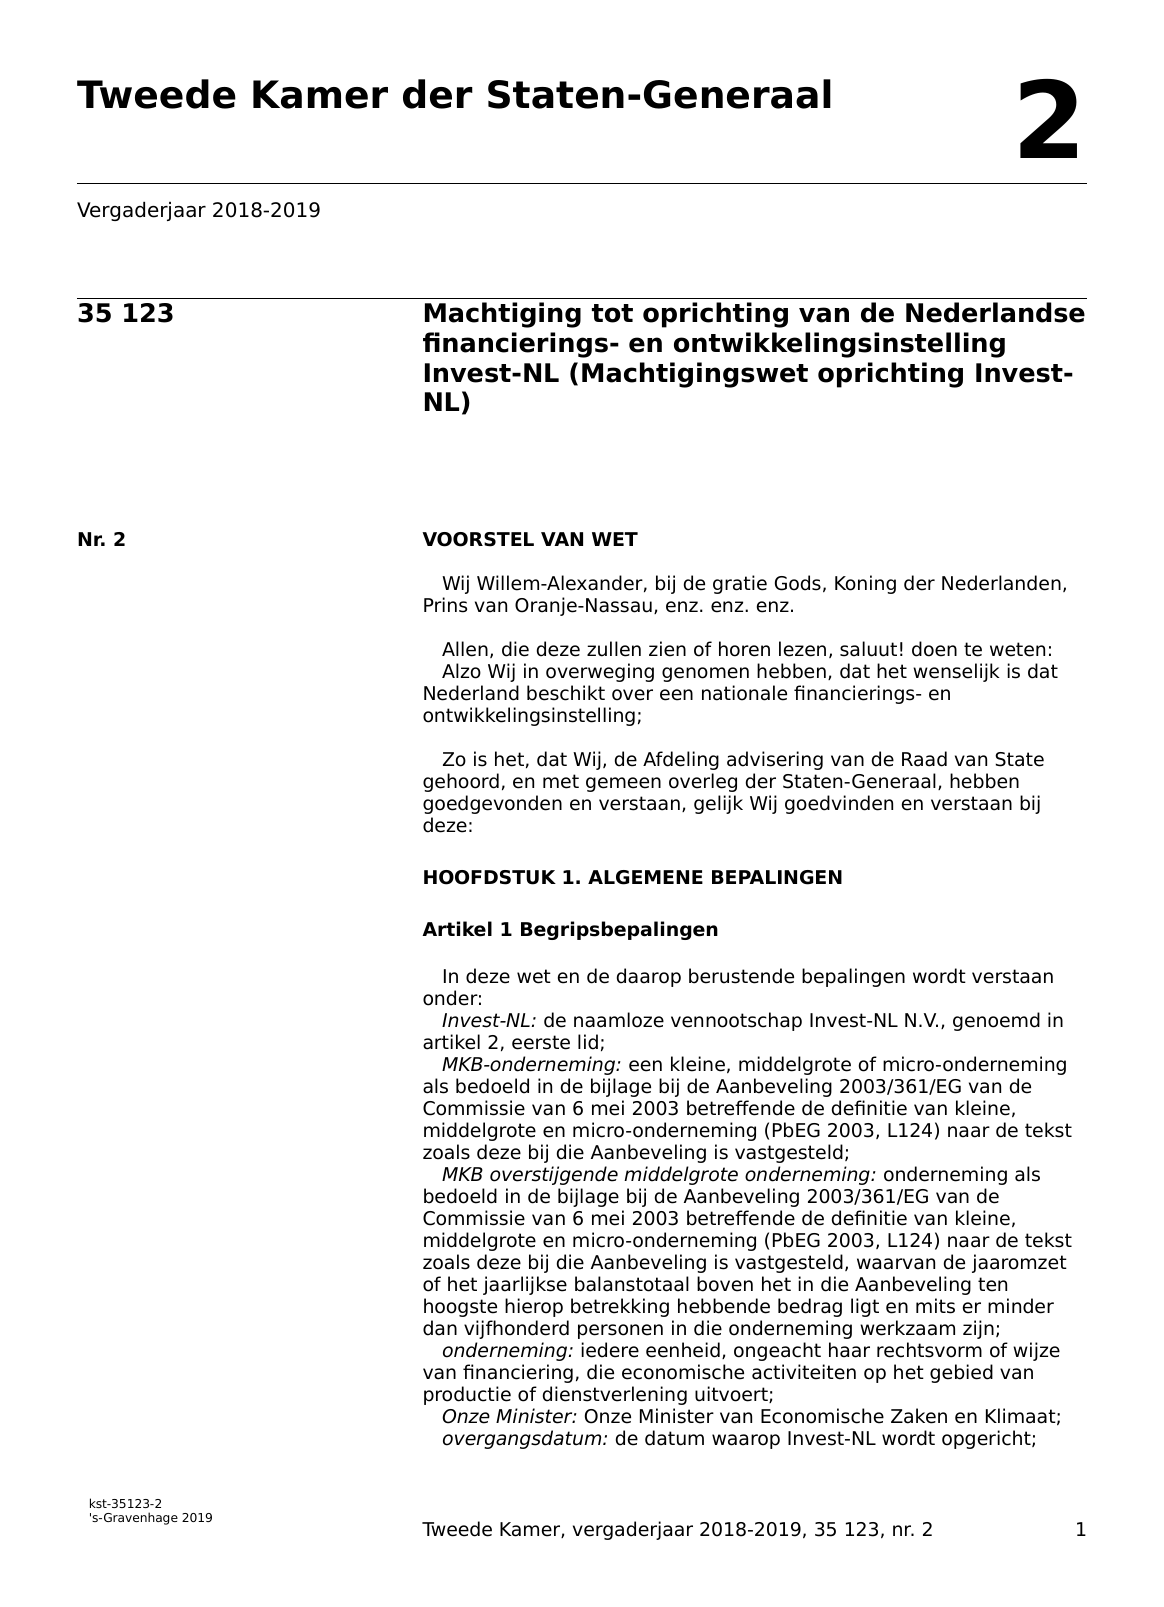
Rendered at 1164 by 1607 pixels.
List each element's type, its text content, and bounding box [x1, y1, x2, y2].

table_header 2 [886, 59, 1087, 183]
text kst-35123-2 [88, 1497, 323, 1511]
subtitle 35 123 Machtiging tot oprichting van de Nederlandse financierings- en ontwikkelingsinstelling Invest-NL (Machtigingswet oprichting Invest-NL) [77, 299, 1087, 418]
text Allen, die deze zullen zien of horen lezen, saluut! doen te weten: [422, 639, 1087, 661]
text Zo is het, dat Wij, de Afdeling advisering van de Raad van State gehoord, en met gemeen overleg der Staten-Generaal, hebben goedgevonden en verstaan, gelijk Wij goedvinden en verstaan bij deze: [422, 749, 1087, 837]
text Invest-NL: de naamloze vennootschap Invest-NL N.V., genoemd in artikel 2, eerste lid; [422, 1010, 1087, 1054]
table_cell Vergaderjaar 2018-2019 [77, 184, 1087, 298]
text onderneming: iedere eenheid, ongeacht haar rechtsvorm of wijze van financiering, die economische activiteiten op het gebied van productie of dienstverlening uitvoert; [422, 1340, 1087, 1406]
table_header Tweede Kamer der Staten-Generaal [77, 59, 886, 183]
text Onze Minister: Onze Minister van Economische Zaken en Klimaat; [422, 1406, 1087, 1428]
text In deze wet en de daarop berustende bepalingen wordt verstaan onder: [422, 966, 1087, 1010]
text Wij Willem-Alexander, bij de gratie Gods, Koning der Nederlanden, Prins van Oranje-Nassau, enz. enz. enz. [422, 573, 1087, 617]
text MKB overstijgende middelgrote onderneming: onderneming als bedoeld in de bijlage bij de Aanbeveling 2003/361/EG van de Commissie van 6 mei 2003 betreffende de definitie van kleine, middelgrote en micro-onderneming (PbEG 2003, L124) naar de tekst zoals deze bij die Aanbeveling is vastgesteld, waarvan de jaaromzet of het jaarlijkse balanstotaal boven het in die Aanbeveling ten hoogste hierop betrekking hebbende bedrag ligt en mits er minder dan vijfhonderd personen in die onderneming werkzaam zijn; [422, 1164, 1087, 1340]
text Alzo Wij in overweging genomen hebben, dat het wenselijk is dat Nederland beschikt over een nationale financierings- en ontwikkelingsinstelling; [422, 661, 1087, 727]
subtitle HOOFDSTUK 1. ALGEMENE BEPALINGEN [422, 867, 1087, 889]
subtitle Artikel 1 Begripsbepalingen [422, 919, 1087, 941]
subtitle Nr. 2 VOORSTEL VAN WET [77, 529, 1087, 551]
text MKB-onderneming: een kleine, middelgrote of micro-onderneming als bedoeld in de bijlage bij de Aanbeveling 2003/361/EG van de Commissie van 6 mei 2003 betreffende de definitie van kleine, middelgrote en micro-onderneming (PbEG 2003, L124) naar de tekst zoals deze bij die Aanbeveling is vastgesteld; [422, 1054, 1087, 1164]
text overgangsdatum: de datum waarop Invest-NL wordt opgericht; [422, 1428, 1087, 1449]
text 's-Gravenhage 2019 [88, 1511, 323, 1525]
